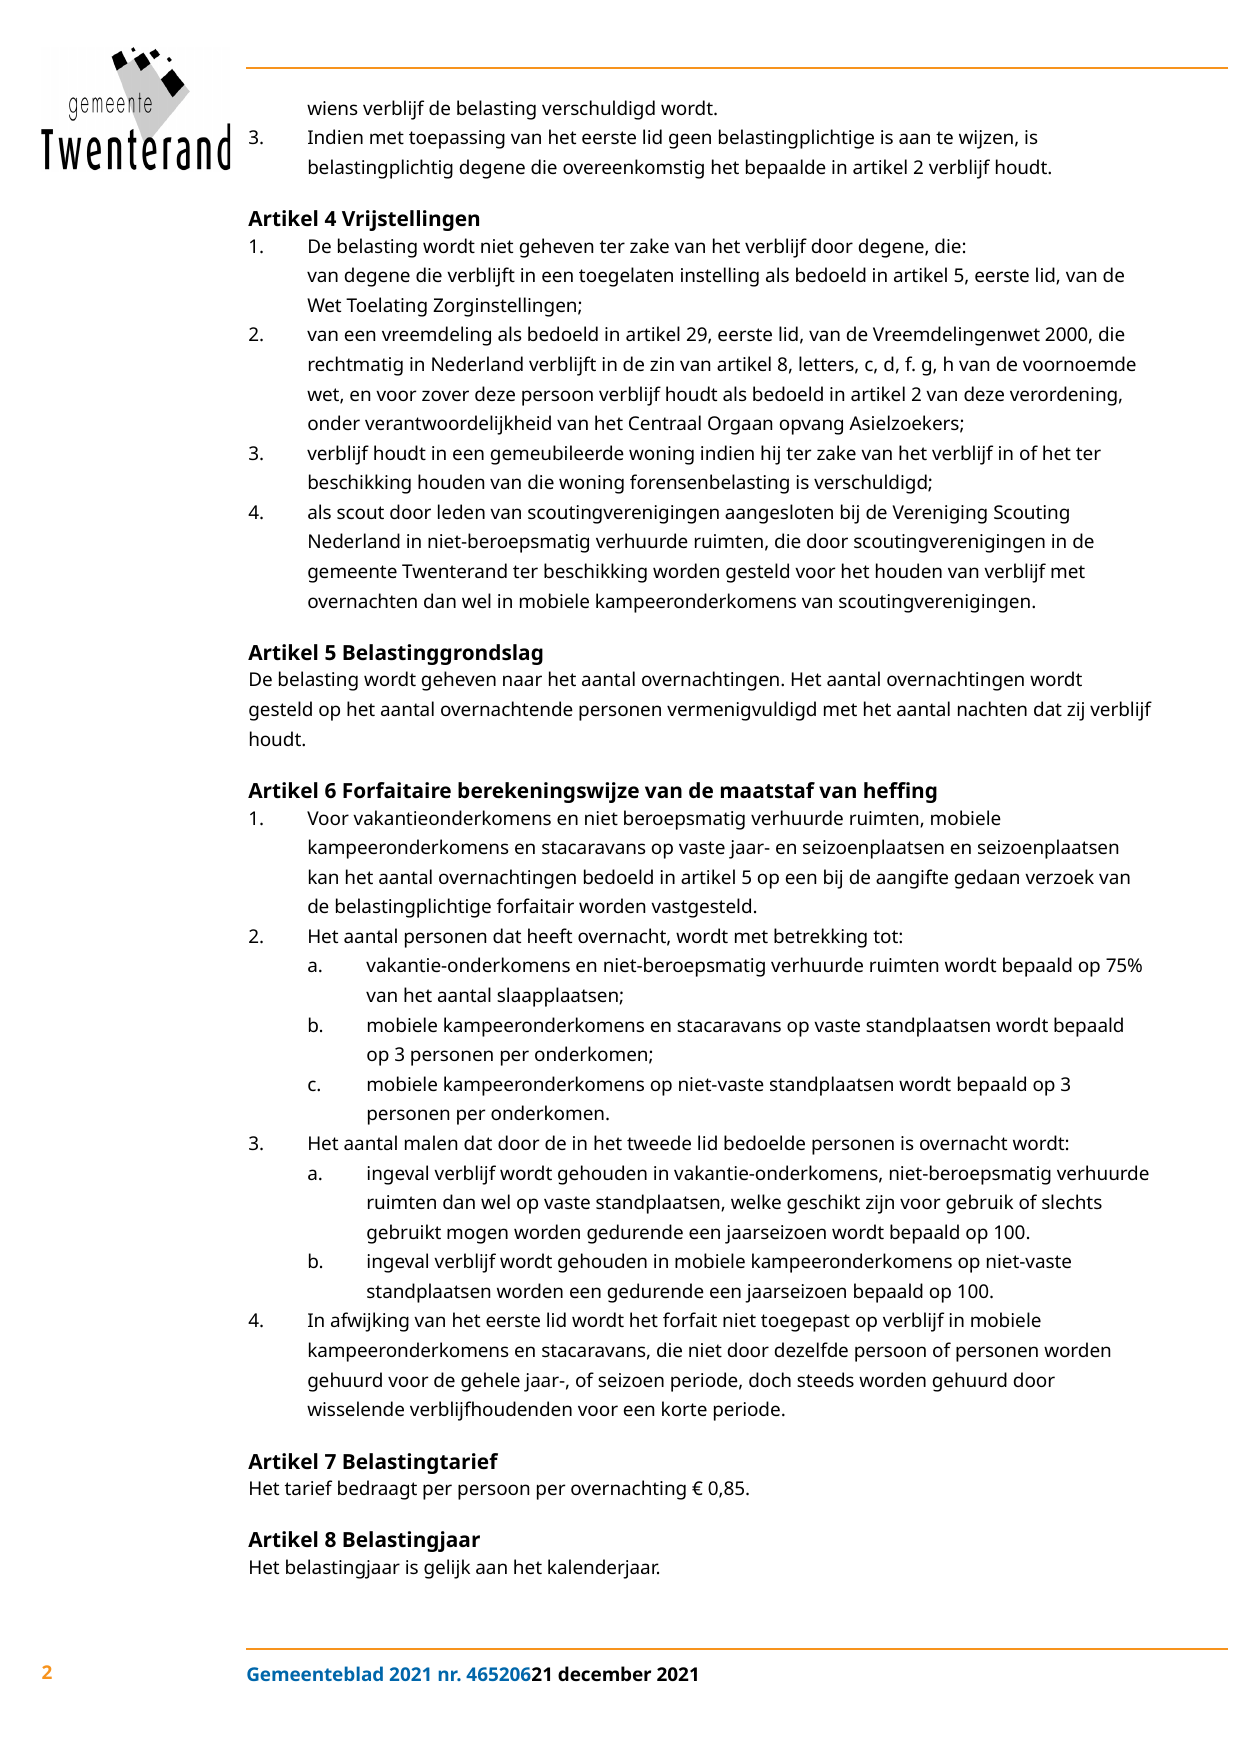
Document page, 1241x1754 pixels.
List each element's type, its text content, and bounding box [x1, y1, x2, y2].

list wiens verblijf de belasting verschuldigd wordt. [248, 95, 1152, 121]
text Artikel 6 Forfaitaire berekeningswijze van de maatstaf van heffing [248, 776, 1152, 805]
text Artikel 4 Vrijstellingen [248, 204, 1152, 233]
list In afwijking van het eerste lid wordt het forfait niet toegepast op verblijf in mobiele kampeeronderkomens en stacaravans, die niet door dezelfde persoon of personen worden gehuurd voor de gehele jaar-, of seizoen periode, doch steeds worden gehuurd door wisselende verblijfhoudenden voor een korte periode. [248, 1308, 1152, 1422]
list Voor vakantieonderkomens en niet beroepsmatig verhuurde ruimten, mobiele kampeeronderkomens en stacaravans op vaste jaar- en seizoenplaatsen en seizoenplaatsen kan het aantal overnachtingen bedoeld in artikel 5 op een bij de aangifte gedaan verzoek van de belastingplichtige forfaitair worden vastgesteld. [248, 805, 1152, 919]
text De belasting wordt geheven naar het aantal overnachtingen. Het aantal overnachtingen wordt gesteld op het aantal overnachtende personen vermenigvuldigd met het aantal nachten dat zij verblijf houdt. [248, 667, 1152, 752]
text Artikel 7 Belastingtarief [248, 1447, 1152, 1475]
list mobiele kampeeronderkomens en stacaravans op vaste standplaatsen wordt bepaald op 3 personen per onderkomen; [307, 1012, 1152, 1067]
list vakantie-onderkomens en niet-beroepsmatig verhuurde ruimten wordt bepaald op 75% van het aantal slaapplaatsen; [307, 953, 1152, 1008]
list verblijf houdt in een gemeubileerde woning indien hij ter zake van het verblijf in of het ter beschikking houden van die woning forensenbelasting is verschuldigd; [248, 440, 1152, 495]
list Indien met toepassing van het eerste lid geen belastingplichtige is aan te wijzen, is belastingplichtig degene die overeenkomstig het bepaalde in artikel 2 verblijf houdt. [248, 124, 1152, 180]
list ingeval verblijf wordt gehouden in vakantie-onderkomens, niet-beroepsmatig verhuurde ruimten dan wel op vaste standplaatsen, welke geschikt zijn voor gebruik of slechts gebruikt mogen worden gedurende een jaarseizoen wordt bepaald op 100. [307, 1160, 1152, 1244]
list van degene die verblijft in een toegelaten instelling als bedoeld in artikel 5, eerste lid, van de Wet Toelating Zorginstellingen; [248, 262, 1152, 318]
list ingeval verblijf wordt gehouden in mobiele kampeeronderkomens op niet-vaste standplaatsen worden een gedurende een jaarseizoen bepaald op 100. [307, 1248, 1152, 1304]
text Het belastingjaar is gelijk aan het kalenderjaar. [248, 1554, 1152, 1580]
text Het tarief bedraagt per persoon per overnachting € 0,85. [248, 1475, 1152, 1501]
list De belasting wordt niet geheven ter zake van het verblijf door degene, die: [248, 233, 1152, 258]
list als scout door leden van scoutingverenigingen aangesloten bij de Vereniging Scouting Nederland in niet-beroepsmatig verhuurde ruimten, die door scoutingverenigingen in de gemeente Twenterand ter beschikking worden gesteld voor het houden van verblijf met overnachten dan wel in mobiele kampeeronderkomens van scoutingverenigingen. [248, 499, 1152, 613]
list Het aantal personen dat heeft overnacht, wordt met betrekking tot: [248, 923, 1152, 949]
picture [41, 47, 231, 172]
list Het aantal malen dat door de in het tweede lid bedoelde personen is overnacht wordt: [248, 1130, 1152, 1156]
text Artikel 8 Belastingjaar [248, 1526, 1152, 1554]
list van een vreemdeling als bedoeld in artikel 29, eerste lid, van de Vreemdelingenwet 2000, die rechtmatig in Nederland verblijft in de zin van artikel 8, letters, c, d, f. g, h van de voornoemde wet, en voor zover deze persoon verblijf houdt als bedoeld in artikel 2 van deze verordening, onder verantwoordelijkheid van het Centraal Orgaan opvang Asielzoekers; [248, 322, 1152, 436]
text Artikel 5 Belastinggrondslag [248, 638, 1152, 667]
list mobiele kampeeronderkomens op niet-vaste standplaatsen wordt bepaald op 3 personen per onderkomen. [307, 1071, 1152, 1126]
